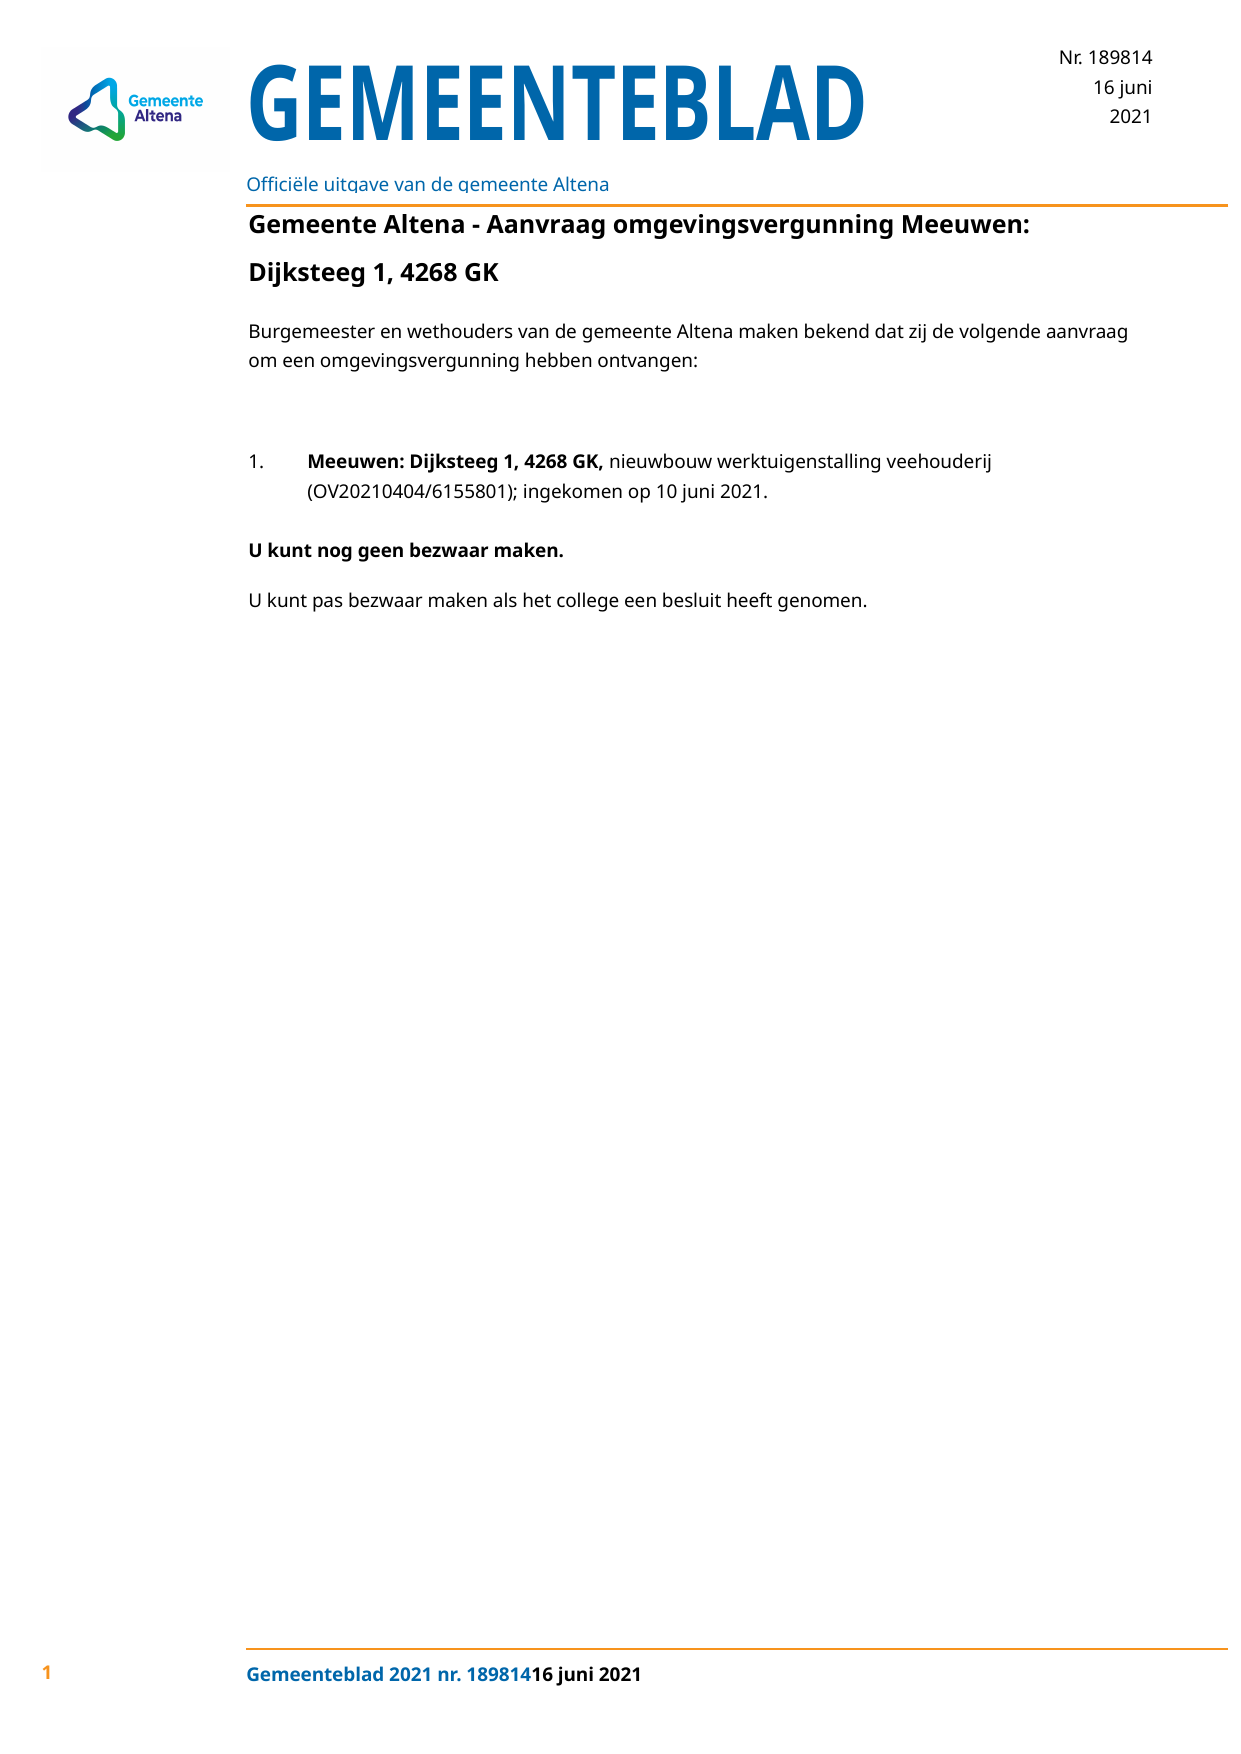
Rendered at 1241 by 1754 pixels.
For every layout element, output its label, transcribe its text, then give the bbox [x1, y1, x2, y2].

list Meeuwen: Dijksteeg 1, 4268 GK, nieuwbouw werktuigenstalling veehouderij (OV20210404/6155801); ingekomen op 10 juni 2021. [248, 448, 1152, 504]
text U kunt nog geen bezwaar maken. [248, 537, 1152, 563]
text U kunt pas bezwaar maken als het college een besluit heeft genomen. [248, 587, 1152, 613]
picture [41, 47, 231, 172]
text Burgemeester en wethouders van de gemeente Altena maken bekend dat zij de volgende aanvraag om een omgevingsvergunning hebben ontvangen: [248, 318, 1152, 373]
text Gemeente Altena - Aanvraag omgevingsvergunning Meeuwen: Dijksteeg 1, 4268 GK [248, 207, 1152, 288]
